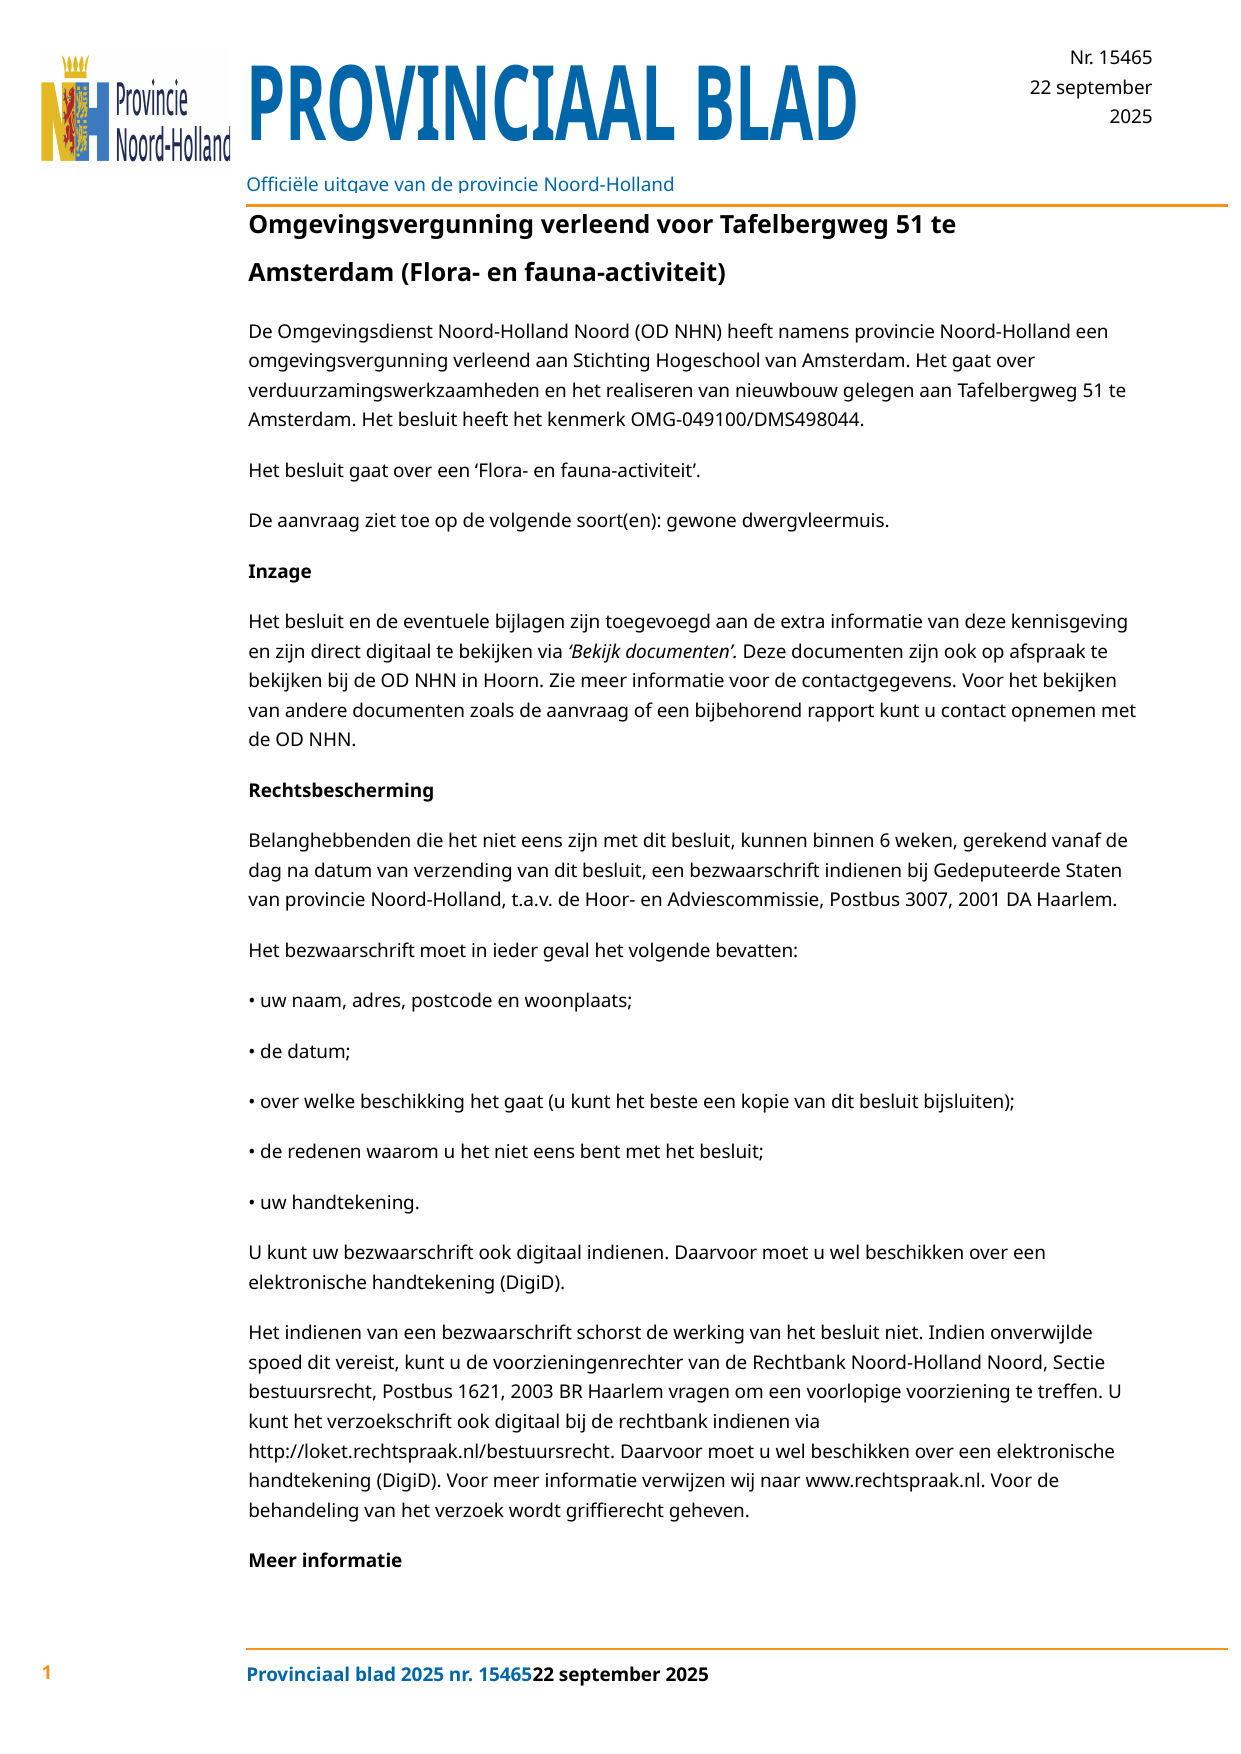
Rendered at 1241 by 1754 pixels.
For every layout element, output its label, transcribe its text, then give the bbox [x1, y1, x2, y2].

text • uw handtekening. [248, 1189, 1152, 1215]
text De Omgevingsdienst Noord-Holland Noord (OD NHN) heeft namens provincie Noord-Holland een omgevingsvergunning verleend aan Stichting Hogeschool van Amsterdam. Het gaat over verduurzamingswerkzaamheden en het realiseren van nieuwbouw gelegen aan Tafelbergweg 51 te Amsterdam. Het besluit heeft het kenmerk OMG-049100/DMS498044. [248, 318, 1152, 432]
text Het besluit en de eventuele bijlagen zijn toegevoegd aan de extra informatie van deze kennisgeving en zijn direct digitaal te bekijken via ‘Bekijk documenten’. Deze documenten zijn ook op afspraak te bekijken bij de OD NHN in Hoorn. Zie meer informatie voor de contactgegevens. Voor het bekijken van andere documenten zoals de aanvraag of een bijbehorend rapport kunt u contact opnemen met de OD NHN. [248, 608, 1152, 752]
text Het indienen van een bezwaarschrift schorst de werking van het besluit niet. Indien onverwijlde spoed dit vereist, kunt u de voorzieningenrechter van de Rechtbank Noord-Holland Noord, Sectie bestuursrecht, Postbus 1621, 2003 BR Haarlem vragen om een voorlopige voorziening te treffen. U kunt het verzoekschrift ook digitaal bij de rechtbank indienen via http://loket.rechtspraak.nl/bestuursrecht. Daarvoor moet u wel beschikken over een elektronische handtekening (DigiD). Voor meer informatie verwijzen wij naar www.rechtspraak.nl. Voor de behandeling van het verzoek wordt griffierecht geheven. [248, 1319, 1152, 1523]
text Meer informatie [248, 1547, 1152, 1573]
text Het besluit gaat over een ‘Flora- en fauna-activiteit’. [248, 457, 1152, 483]
text • de datum; [248, 1038, 1152, 1064]
text U kunt uw bezwaarschrift ook digitaal indienen. Daarvoor moet u wel beschikken over een elektronische handtekening (DigiD). [248, 1239, 1152, 1295]
text • over welke beschikking het gaat (u kunt het beste een kopie van dit besluit bijsluiten); [248, 1088, 1152, 1114]
picture [41, 47, 231, 172]
text Het bezwaarschrift moet in ieder geval het volgende bevatten: [248, 937, 1152, 963]
text Belanghebbenden die het niet eens zijn met dit besluit, kunnen binnen 6 weken, gerekend vanaf de dag na datum van verzending van dit besluit, een bezwaarschrift indienen bij Gedeputeerde Staten van provincie Noord-Holland, t.a.v. de Hoor- en Adviescommissie, Postbus 3007, 2001 DA Haarlem. [248, 827, 1152, 912]
text De aanvraag ziet toe op de volgende soort(en): gewone dwergvleermuis. [248, 507, 1152, 533]
text • de redenen waarom u het niet eens bent met het besluit; [248, 1139, 1152, 1164]
text Rechtsbescherming [248, 777, 1152, 803]
text Omgevingsvergunning verleend voor Tafelbergweg 51 te Amsterdam (Flora- en fauna-activiteit) [248, 207, 1152, 288]
text • uw naam, adres, postcode en woonplaats; [248, 987, 1152, 1013]
text Inzage [248, 558, 1152, 584]
